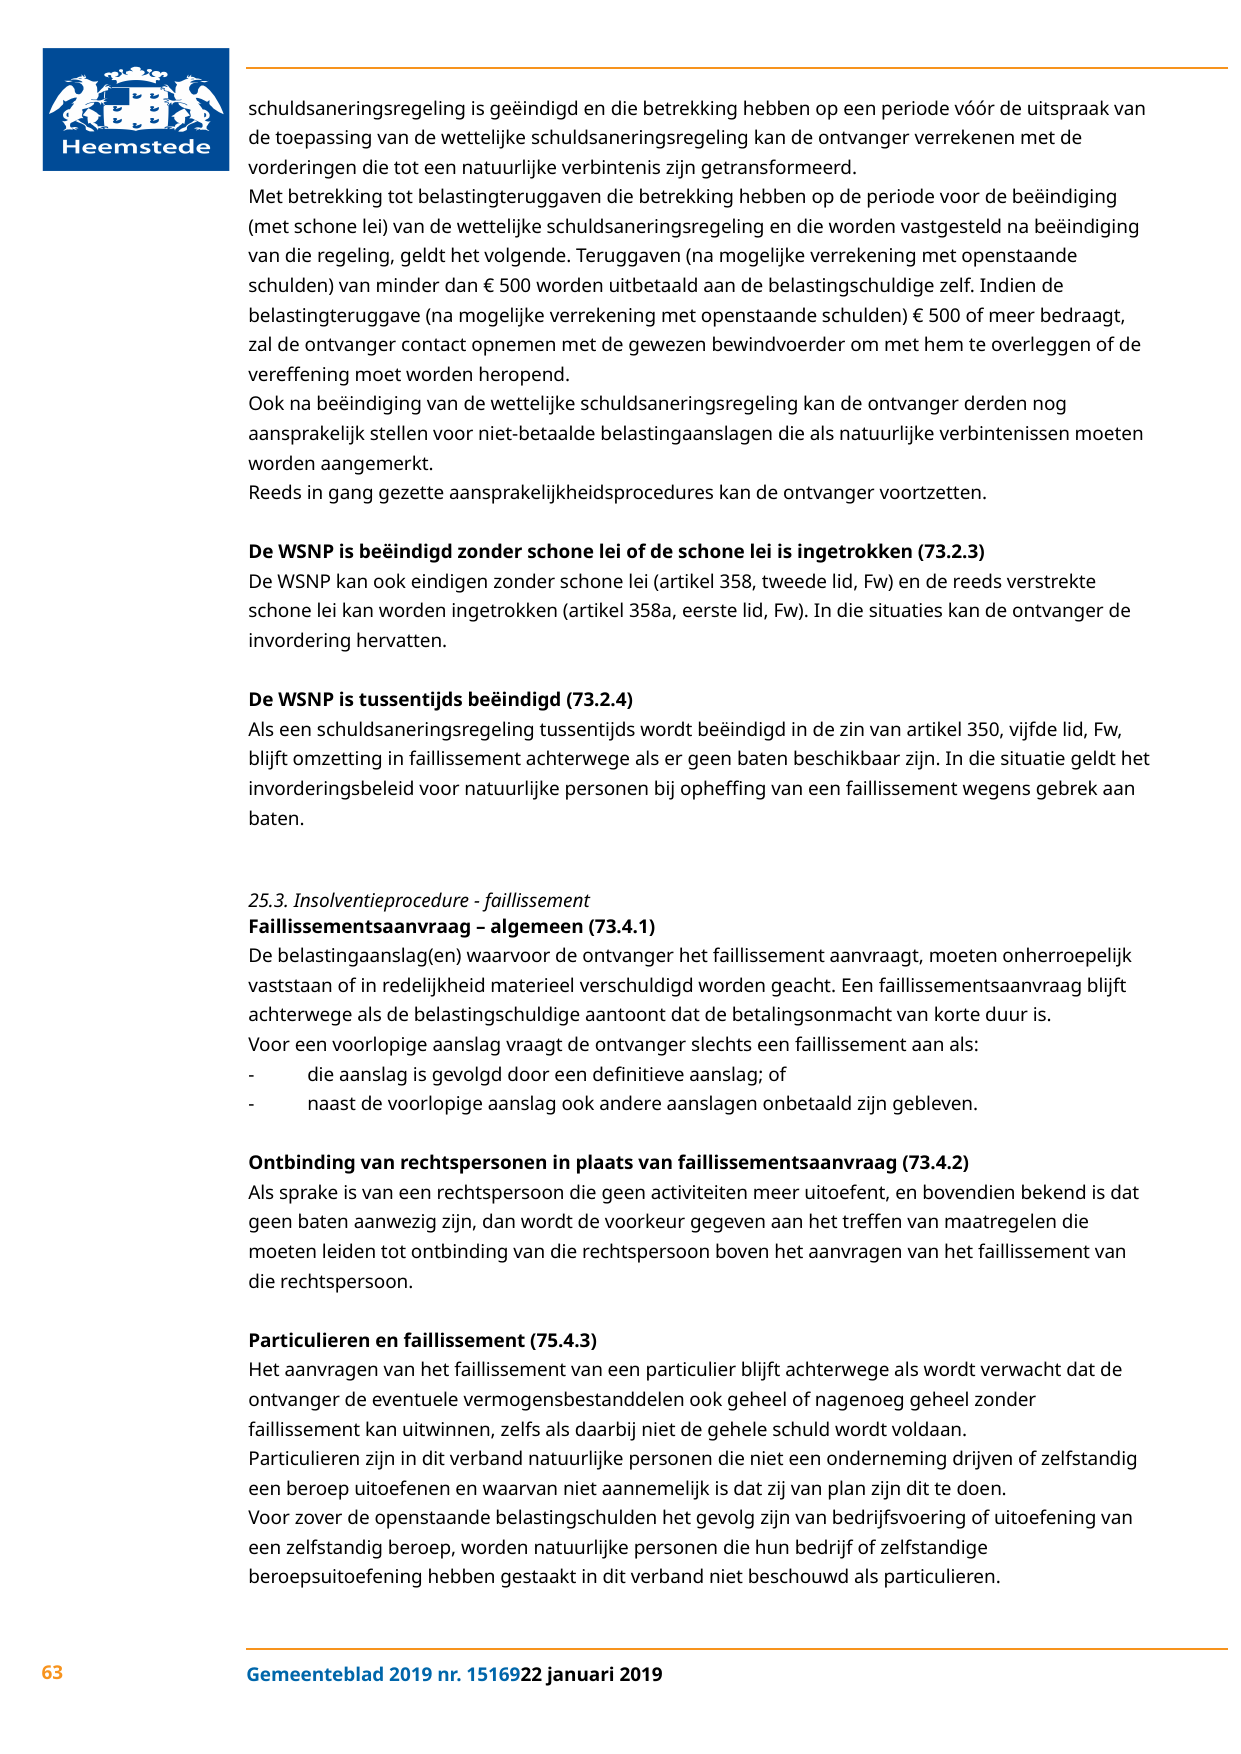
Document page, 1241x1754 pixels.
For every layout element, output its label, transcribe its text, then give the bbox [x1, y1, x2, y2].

text Met betrekking tot belastingteruggaven die betrekking hebben op de periode voor de beëindiging (met schone lei) van de wettelijke schuldsaneringsregeling en die worden vastgesteld na beëindiging van die regeling, geldt het volgende. Teruggaven (na mogelijke verrekening met openstaande schulden) van minder dan € 500 worden uitbetaald aan de belastingschuldige zelf. Indien de belastingteruggave (na mogelijke verrekening met openstaande schulden) € 500 of meer bedraagt, zal de ontvanger contact opnemen met de gewezen bewindvoerder om met hem te overleggen of de vereffening moet worden heropend. [248, 183, 1152, 387]
text Ontbinding van rechtspersonen in plaats van faillissementsaanvraag (73.4.2) [248, 1149, 1152, 1175]
list die aanslag is gevolgd door een definitieve aanslag; of [248, 1061, 1152, 1087]
text Particulieren en faillissement (75.4.3) [248, 1327, 1152, 1353]
text Het aanvragen van het faillissement van een particulier blijft achterwege als wordt verwacht dat de ontvanger de eventuele vermogensbestanddelen ook geheel of nagenoeg geheel zonder faillissement kan uitwinnen, zelfs als daarbij niet de gehele schuld wordt voldaan. [248, 1357, 1152, 1442]
text 25.3. Insolventieprocedure - faillissement [248, 887, 1152, 913]
text Als een schuldsaneringsregeling tussentijds wordt beëindigd in de zin van artikel 350, vijfde lid, Fw, blijft omzetting in faillissement achterwege als er geen baten beschikbaar zijn. In die situatie geldt het invorderingsbeleid voor natuurlijke personen bij opheffing van een faillissement wegens gebrek aan baten. [248, 716, 1152, 831]
text Voor zover de openstaande belastingschulden het gevolg zijn van bedrijfsvoering of uitoefening van een zelfstandig beroep, worden natuurlijke personen die hun bedrijf of zelfstandige beroepsuitoefening hebben gestaakt in dit verband niet beschouwd als particulieren. [248, 1504, 1152, 1589]
text Voor een voorlopige aanslag vraagt de ontvanger slechts een faillissement aan als: [248, 1031, 1152, 1057]
text Particulieren zijn in dit verband natuurlijke personen die niet een onderneming drijven of zelfstandig een beroep uitoefenen en waarvan niet aannemelijk is dat zij van plan zijn dit te doen. [248, 1445, 1152, 1501]
text Faillissementsaanvraag – algemeen (73.4.1) [248, 913, 1152, 939]
text De WSNP is beëindigd zonder schone lei of de schone lei is ingetrokken (73.2.3) [248, 538, 1152, 564]
list naast de voorlopige aanslag ook andere aanslagen onbetaald zijn gebleven. [248, 1090, 1152, 1116]
text schuldsaneringsregeling is geëindigd en die betrekking hebben op een periode vóór de uitspraak van de toepassing van de wettelijke schuldsaneringsregeling kan de ontvanger verrekenen met de vorderingen die tot een natuurlijke verbintenis zijn getransformeerd. [248, 95, 1152, 180]
text De WSNP is tussentijds beëindigd (73.2.4) [248, 686, 1152, 712]
text Ook na beëindiging van de wettelijke schuldsaneringsregeling kan de ontvanger derden nog aansprakelijk stellen voor niet-betaalde belastingaanslagen die als natuurlijke verbintenissen moeten worden aangemerkt. [248, 391, 1152, 476]
text De WSNP kan ook eindigen zonder schone lei (artikel 358, tweede lid, Fw) en de reeds verstrekte schone lei kan worden ingetrokken (artikel 358a, eerste lid, Fw). In die situaties kan de ontvanger de invordering hervatten. [248, 568, 1152, 653]
text Reeds in gang gezette aansprakelijkheidsprocedures kan de ontvanger voortzetten. [248, 479, 1152, 505]
picture [41, 47, 231, 172]
text Als sprake is van een rechtspersoon die geen activiteiten meer uitoefent, en bovendien bekend is dat geen baten aanwezig zijn, dan wordt de voorkeur gegeven aan het treffen van maatregelen die moeten leiden tot ontbinding van die rechtspersoon boven het aanvragen van het faillissement van die rechtspersoon. [248, 1179, 1152, 1294]
text De belastingaanslag(en) waarvoor de ontvanger het faillissement aanvraagt, moeten onherroepelijk vaststaan of in redelijkheid materieel verschuldigd worden geacht. Een faillissementsaanvraag blijft achterwege als de belastingschuldige aantoont dat de betalingsonmacht van korte duur is. [248, 942, 1152, 1027]
